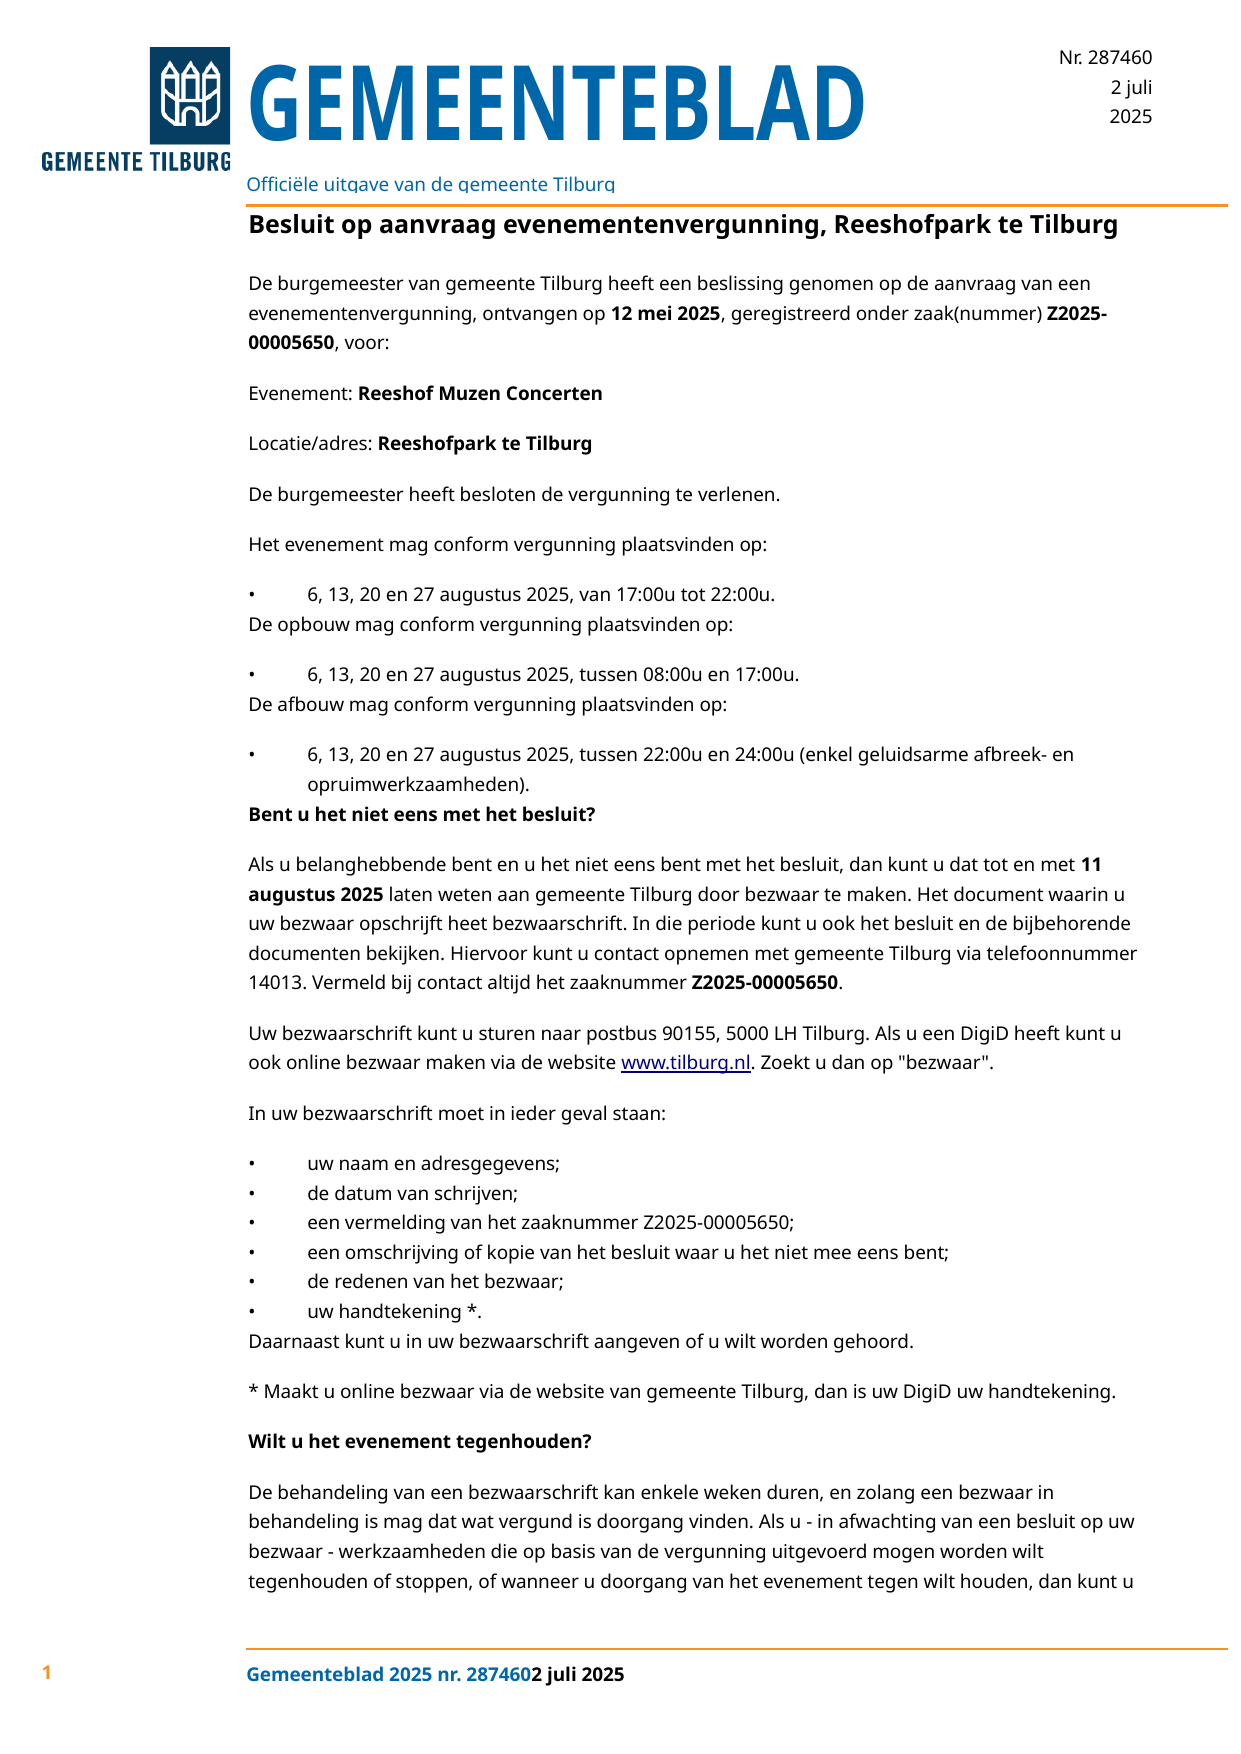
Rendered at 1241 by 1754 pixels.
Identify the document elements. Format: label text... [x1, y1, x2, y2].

list uw naam en adresgegevens; [248, 1150, 1152, 1176]
text Het evenement mag conform vergunning plaatsvinden op: [248, 531, 1152, 557]
text Bent u het niet eens met het besluit? [248, 801, 1152, 826]
text Daarnaast kunt u in uw bezwaarschrift aangeven of u wilt worden gehoord. [248, 1328, 1152, 1353]
text Evenement: Reeshof Muzen Concerten [248, 380, 1152, 406]
list 6, 13, 20 en 27 augustus 2025, van 17:00u tot 22:00u. [248, 582, 1152, 607]
text De burgemeester van gemeente Tilburg heeft een beslissing genomen op de aanvraag van een evenementenvergunning, ontvangen op 12 mei 2025, geregistreerd onder zaak(nummer) Z2025-00005650, voor: [248, 270, 1152, 355]
list 6, 13, 20 en 27 augustus 2025, tussen 22:00u en 24:00u (enkel geluidsarme afbreek- en opruimwerkzaamheden). [248, 742, 1152, 797]
list een omschrijving of kopie van het besluit waar u het niet mee eens bent; [248, 1239, 1152, 1265]
list 6, 13, 20 en 27 augustus 2025, tussen 08:00u en 17:00u. [248, 662, 1152, 687]
list de datum van schrijven; [248, 1180, 1152, 1206]
list een vermelding van het zaaknummer Z2025-00005650; [248, 1209, 1152, 1235]
picture [41, 47, 231, 172]
text De burgemeester heeft besloten de vergunning te verlenen. [248, 481, 1152, 506]
text * Maakt u online bezwaar via de website van gemeente Tilburg, dan is uw DigiD uw handtekening. [248, 1378, 1152, 1404]
list de redenen van het bezwaar; [248, 1269, 1152, 1294]
text De behandeling van een bezwaarschrift kan enkele weken duren, en zolang een bezwaar in behandeling is mag dat wat vergund is doorgang vinden. Als u - in afwachting van een besluit op uw bezwaar - werkzaamheden die op basis van de vergunning uitgevoerd mogen worden wilt tegenhouden of stoppen, of wanneer u doorgang van het evenement tegen wilt houden, dan kunt u [248, 1479, 1152, 1593]
list uw handtekening *. [248, 1298, 1152, 1324]
text Wilt u het evenement tegenhouden? [248, 1429, 1152, 1454]
text Uw bezwaarschrift kunt u sturen naar postbus 90155, 5000 LH Tilburg. Als u een DigiD heeft kunt u ook online bezwaar maken via de website www.tilburg.nl. Zoekt u dan op "bezwaar". [248, 1020, 1152, 1075]
text In uw bezwaarschrift moet in ieder geval staan: [248, 1100, 1152, 1126]
text Besluit op aanvraag evenementenvergunning, Reeshofpark te Tilburg [248, 207, 1152, 241]
text De afbouw mag conform vergunning plaatsvinden op: [248, 691, 1152, 717]
text De opbouw mag conform vergunning plaatsvinden op: [248, 611, 1152, 637]
text Locatie/adres: Reeshofpark te Tilburg [248, 430, 1152, 456]
text Als u belanghebbende bent en u het niet eens bent met het besluit, dan kunt u dat tot en met 11 augustus 2025 laten weten aan gemeente Tilburg door bezwaar te maken. Het document waarin u uw bezwaar opschrijft heet bezwaarschrift. In die periode kunt u ook het besluit en de bijbehorende documenten bekijken. Hiervoor kunt u contact opnemen met gemeente Tilburg via telefoonnummer 14013. Vermeld bij contact altijd het zaaknummer Z2025-00005650. [248, 851, 1152, 995]
